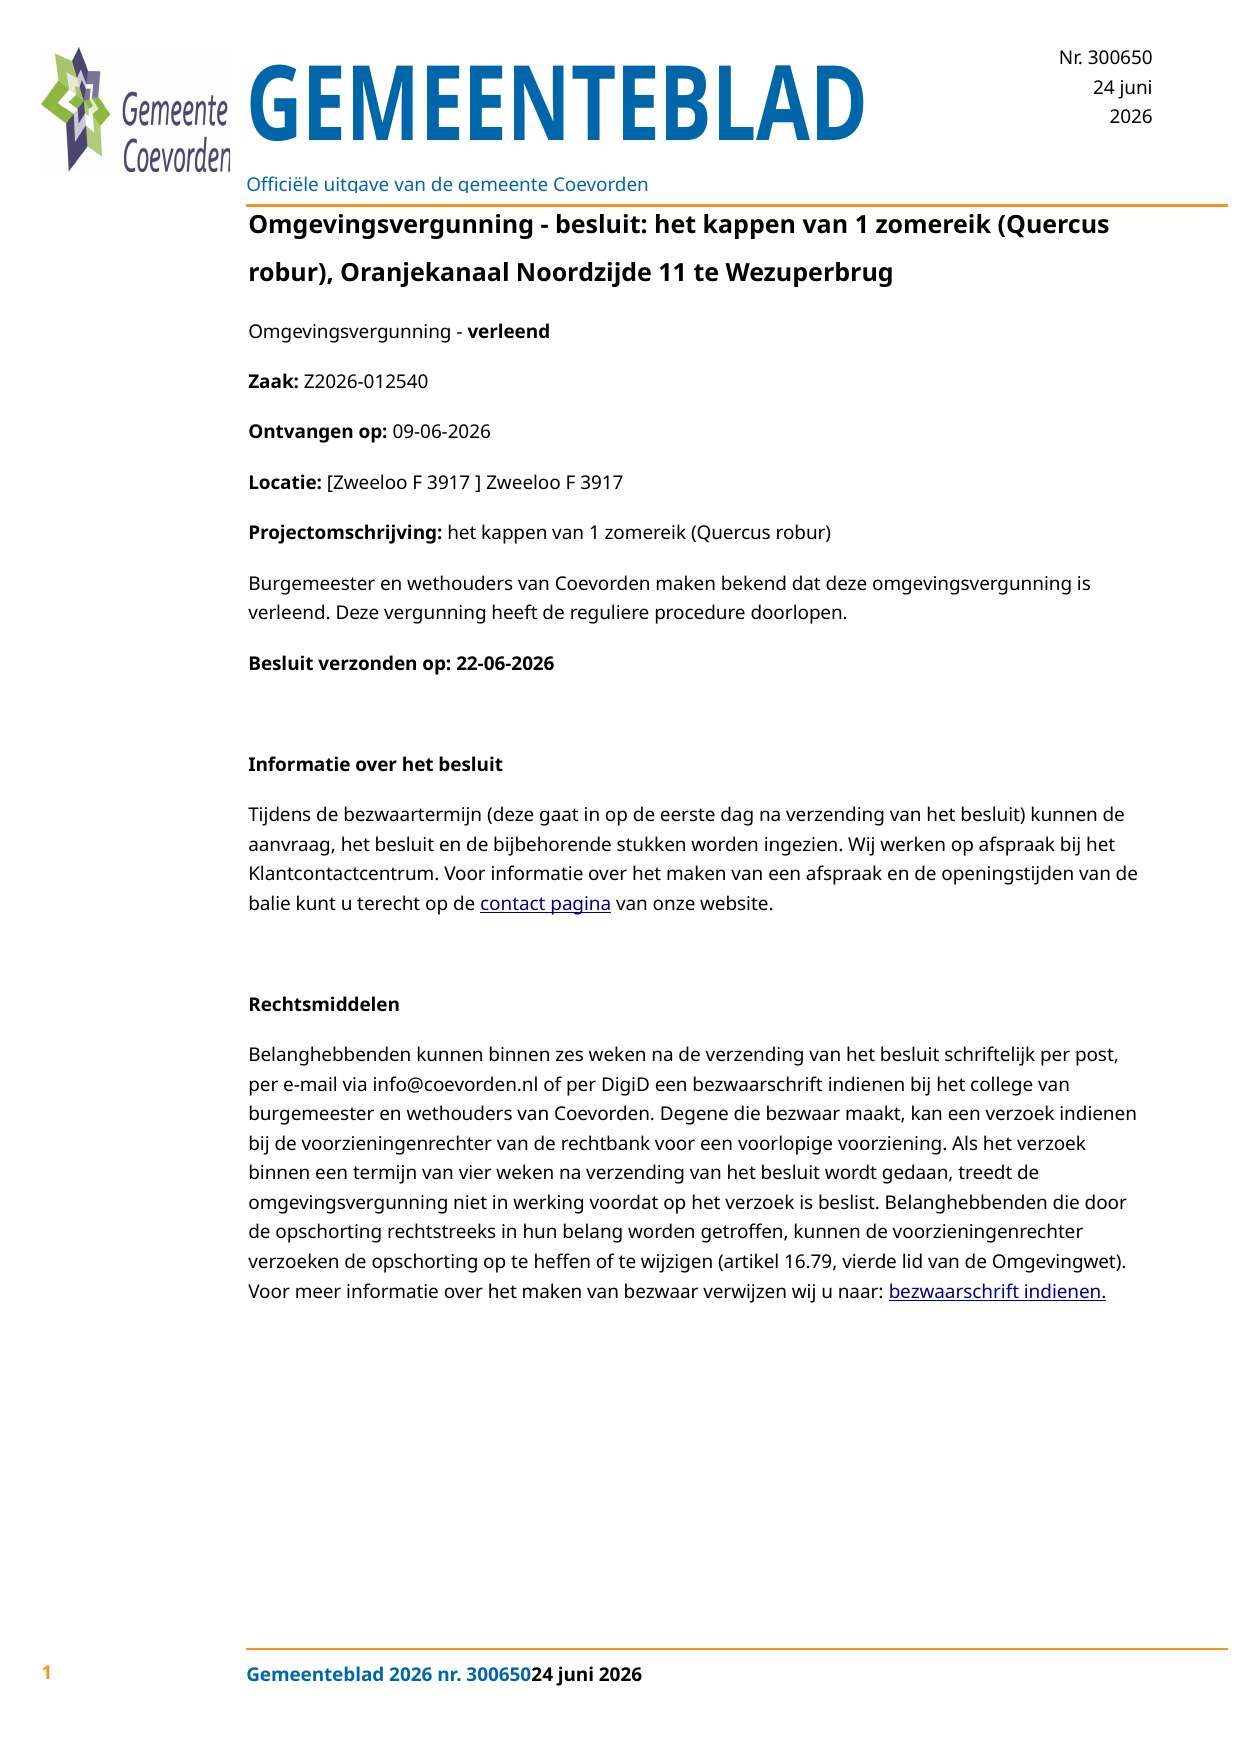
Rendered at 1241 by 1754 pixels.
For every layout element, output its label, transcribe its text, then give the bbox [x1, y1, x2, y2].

text Projectomschrijving: het kappen van 1 zomereik (Quercus robur) [248, 519, 1152, 545]
text Tijdens de bezwaartermijn (deze gaat in op de eerste dag na verzending van het besluit) kunnen de aanvraag, het besluit en de bijbehorende stukken worden ingezien. Wij werken op afspraak bij het Klantcontactcentrum. Voor informatie over het maken van een afspraak en de openingstijden van de balie kunt u terecht op de contact pagina van onze website. [248, 801, 1152, 916]
picture [41, 47, 231, 172]
text Besluit verzonden op: 22-06-2026 [248, 650, 1152, 676]
text Rechtsmiddelen [248, 991, 1152, 1017]
text Locatie: [Zweeloo F 3917 ] Zweeloo F 3917 [248, 469, 1152, 495]
text Informatie over het besluit [248, 751, 1152, 777]
text Omgevingsvergunning - verleend [248, 318, 1152, 344]
text Burgemeester en wethouders van Coevorden maken bekend dat deze omgevingsvergunning is verleend. Deze vergunning heeft de reguliere procedure doorlopen. [248, 570, 1152, 625]
text Belanghebbenden kunnen binnen zes weken na de verzending van het besluit schriftelijk per post, per e-mail via info@coevorden.nl of per DigiD een bezwaarschrift indienen bij het college van burgemeester en wethouders van Coevorden. Degene die bezwaar maakt, kan een verzoek indienen bij de voorzieningenrechter van de rechtbank voor een voorlopige voorziening. Als het verzoek binnen een termijn van vier weken na verzending van het besluit wordt gedaan, treedt de omgevingsvergunning niet in werking voordat op het verzoek is beslist. Belanghebbenden die door de opschorting rechtstreeks in hun belang worden getroffen, kunnen de voorzieningenrechter verzoeken de opschorting op te heffen of te wijzigen (artikel 16.79, vierde lid van de Omgevingwet). Voor meer informatie over het maken van bezwaar verwijzen wij u naar: bezwaarschrift indienen. [248, 1041, 1152, 1304]
text Zaak: Z2026-012540 [248, 368, 1152, 394]
text Omgevingsvergunning - besluit: het kappen van 1 zomereik (Quercus robur), Oranjekanaal Noordzijde 11 te Wezuperbrug [248, 207, 1152, 288]
text Ontvangen op: 09-06-2026 [248, 419, 1152, 444]
